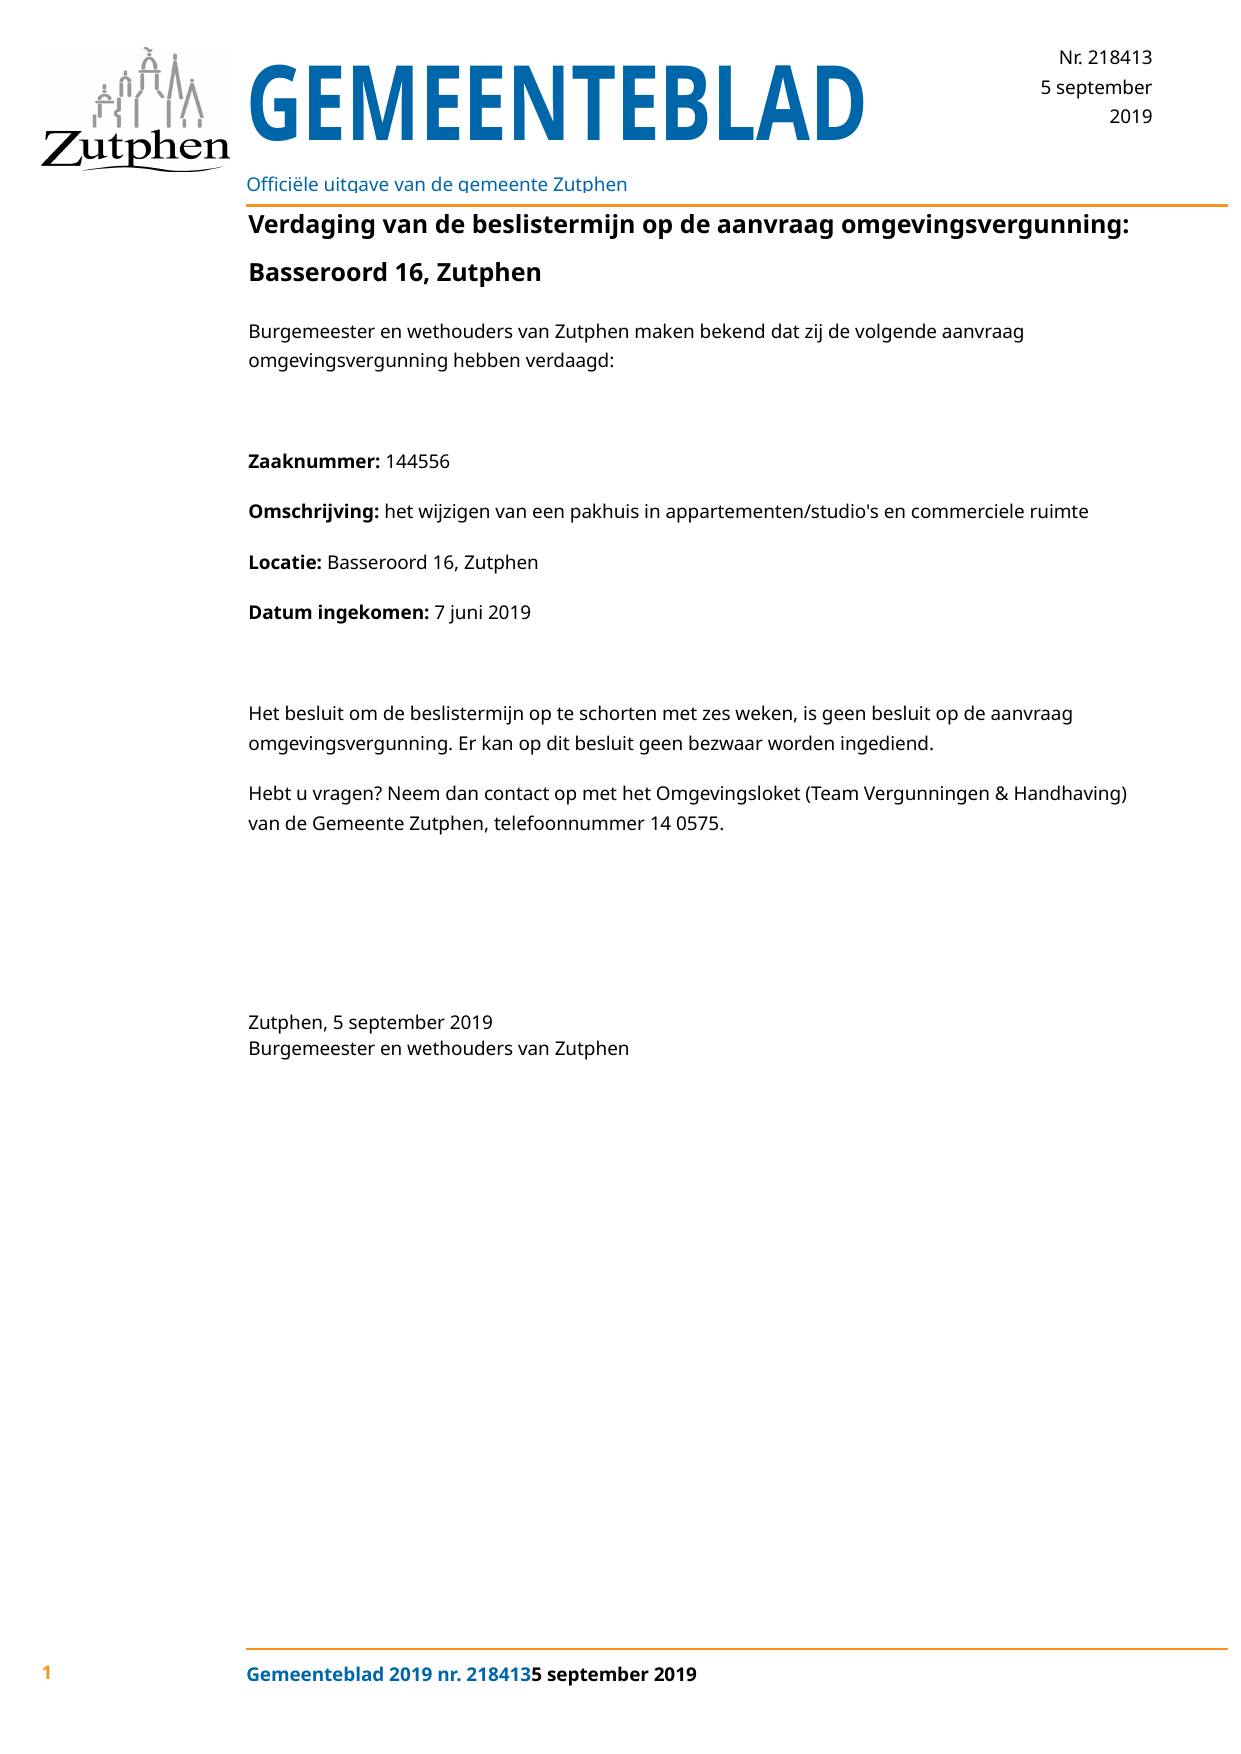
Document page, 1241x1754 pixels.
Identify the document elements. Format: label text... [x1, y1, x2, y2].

text Burgemeester en wethouders van Zutphen [248, 1035, 1152, 1061]
text Zaaknummer: 144556 [248, 448, 1152, 474]
text Zutphen, 5 september 2019 [248, 1009, 1152, 1035]
text Omschrijving: het wijzigen van een pakhuis in appartementen/studio's en commerciele ruimte [248, 499, 1152, 524]
text Datum ingekomen: 7 juni 2019 [248, 599, 1152, 625]
text Burgemeester en wethouders van Zutphen maken bekend dat zij de volgende aanvraag omgevingsvergunning hebben verdaagd: [248, 318, 1152, 373]
text Hebt u vragen? Neem dan contact op met het Omgevingsloket (Team Vergunningen & Handhaving) van de Gemeente Zutphen, telefoonnummer 14 0575. [248, 780, 1152, 836]
picture [41, 47, 231, 172]
text Verdaging van de beslistermijn op de aanvraag omgevingsvergunning: Basseroord 16, Zutphen [248, 207, 1152, 288]
text Het besluit om de beslistermijn op te schorten met zes weken, is geen besluit op de aanvraag omgevingsvergunning. Er kan op dit besluit geen bezwaar worden ingediend. [248, 700, 1152, 756]
text Locatie: Basseroord 16, Zutphen [248, 549, 1152, 575]
